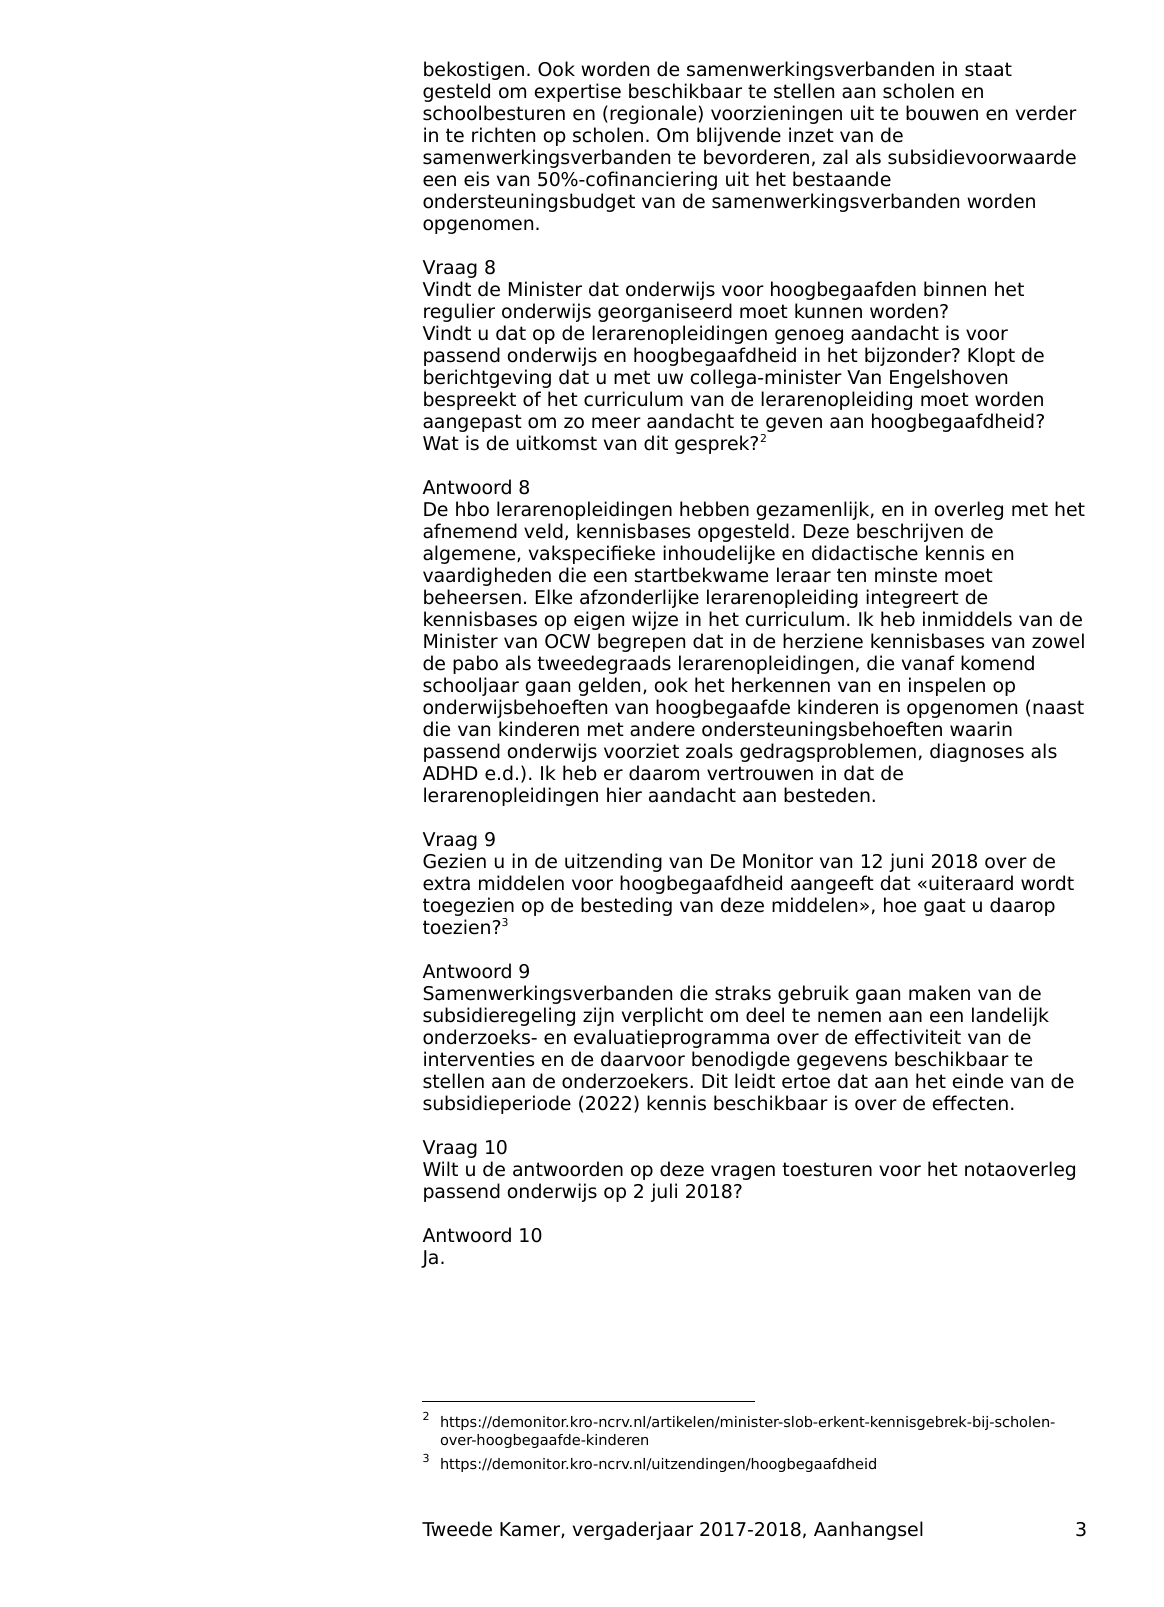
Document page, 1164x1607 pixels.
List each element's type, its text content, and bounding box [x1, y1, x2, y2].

text Vindt de Minister dat onderwijs voor hoogbegaafden binnen het regulier onderwijs georganiseerd moet kunnen worden? [422, 279, 1087, 323]
text Vraag 9 [422, 829, 1087, 851]
text De hbo lerarenopleidingen hebben gezamenlijk, en in overleg met het afnemend veld, kennisbases opgesteld. Deze beschrijven de algemene, vakspecifieke inhoudelijke en didactische kennis en vaardigheden die een startbekwame leraar ten minste moet beheersen. Elke afzonderlijke lerarenopleiding integreert de kennisbases op eigen wijze in het curriculum. Ik heb inmiddels van de Minister van OCW begrepen dat in de herziene kennisbases van zowel de pabo als tweedegraads lerarenopleidingen, die vanaf komend schooljaar gaan gelden, ook het herkennen van en inspelen op onderwijsbehoeften van hoogbegaafde kinderen is opgenomen (naast die van kinderen met andere ondersteuningsbehoeften waarin passend onderwijs voorziet zoals gedragsproblemen, diagnoses als ADHD e.d.). Ik heb er daarom vertrouwen in dat de lerarenopleidingen hier aandacht aan besteden. [422, 499, 1087, 807]
text https://demonitor.kro-ncrv.nl/artikelen/minister-slob-erkent-kennisgebrek-bij-scholen-over-hoogbegaafde-kinderen [422, 1410, 1087, 1449]
text Wilt u de antwoorden op deze vragen toesturen voor het notaoverleg passend onderwijs op 2 juli 2018? [422, 1159, 1087, 1203]
text Vraag 8 [422, 257, 1087, 279]
text Antwoord 10 [422, 1225, 1087, 1247]
text Ja. [422, 1247, 1087, 1269]
text Antwoord 9 [422, 961, 1087, 983]
text Vraag 10 [422, 1137, 1087, 1159]
text Samenwerkingsverbanden die straks gebruik gaan maken van de subsidieregeling zijn verplicht om deel te nemen aan een landelijk onderzoeks- en evaluatieprogramma over de effectiviteit van de interventies en de daarvoor benodigde gegevens beschikbaar te stellen aan de onderzoekers. Dit leidt ertoe dat aan het einde van de subsidieperiode (2022) kennis beschikbaar is over de effecten. [422, 983, 1087, 1115]
text Gezien u in de uitzending van De Monitor van 12 juni 2018 over de extra middelen voor hoogbegaafdheid aangeeft dat «uiteraard wordt toegezien op de besteding van deze middelen», hoe gaat u daarop toezien? [422, 851, 1087, 939]
text Antwoord 8 [422, 477, 1087, 499]
text Vindt u dat op de lerarenopleidingen genoeg aandacht is voor passend onderwijs en hoogbegaafdheid in het bijzonder? Klopt de berichtgeving dat u met uw collega-minister Van Engelshoven bespreekt of het curriculum van de lerarenopleiding moet worden aangepast om zo meer aandacht te geven aan hoogbegaafdheid? Wat is de uitkomst van dit gesprek? [422, 323, 1087, 455]
text bekostigen. Ook worden de samenwerkingsverbanden in staat gesteld om expertise beschikbaar te stellen aan scholen en schoolbesturen en (regionale) voorzieningen uit te bouwen en verder in te richten op scholen. Om blijvende inzet van de samenwerkingsverbanden te bevorderen, zal als subsidievoorwaarde een eis van 50%-cofinanciering uit het bestaande ondersteuningsbudget van de samenwerkingsverbanden worden opgenomen. [422, 59, 1087, 235]
text https://demonitor.kro-ncrv.nl/uitzendingen/hoogbegaafdheid [422, 1452, 1087, 1474]
